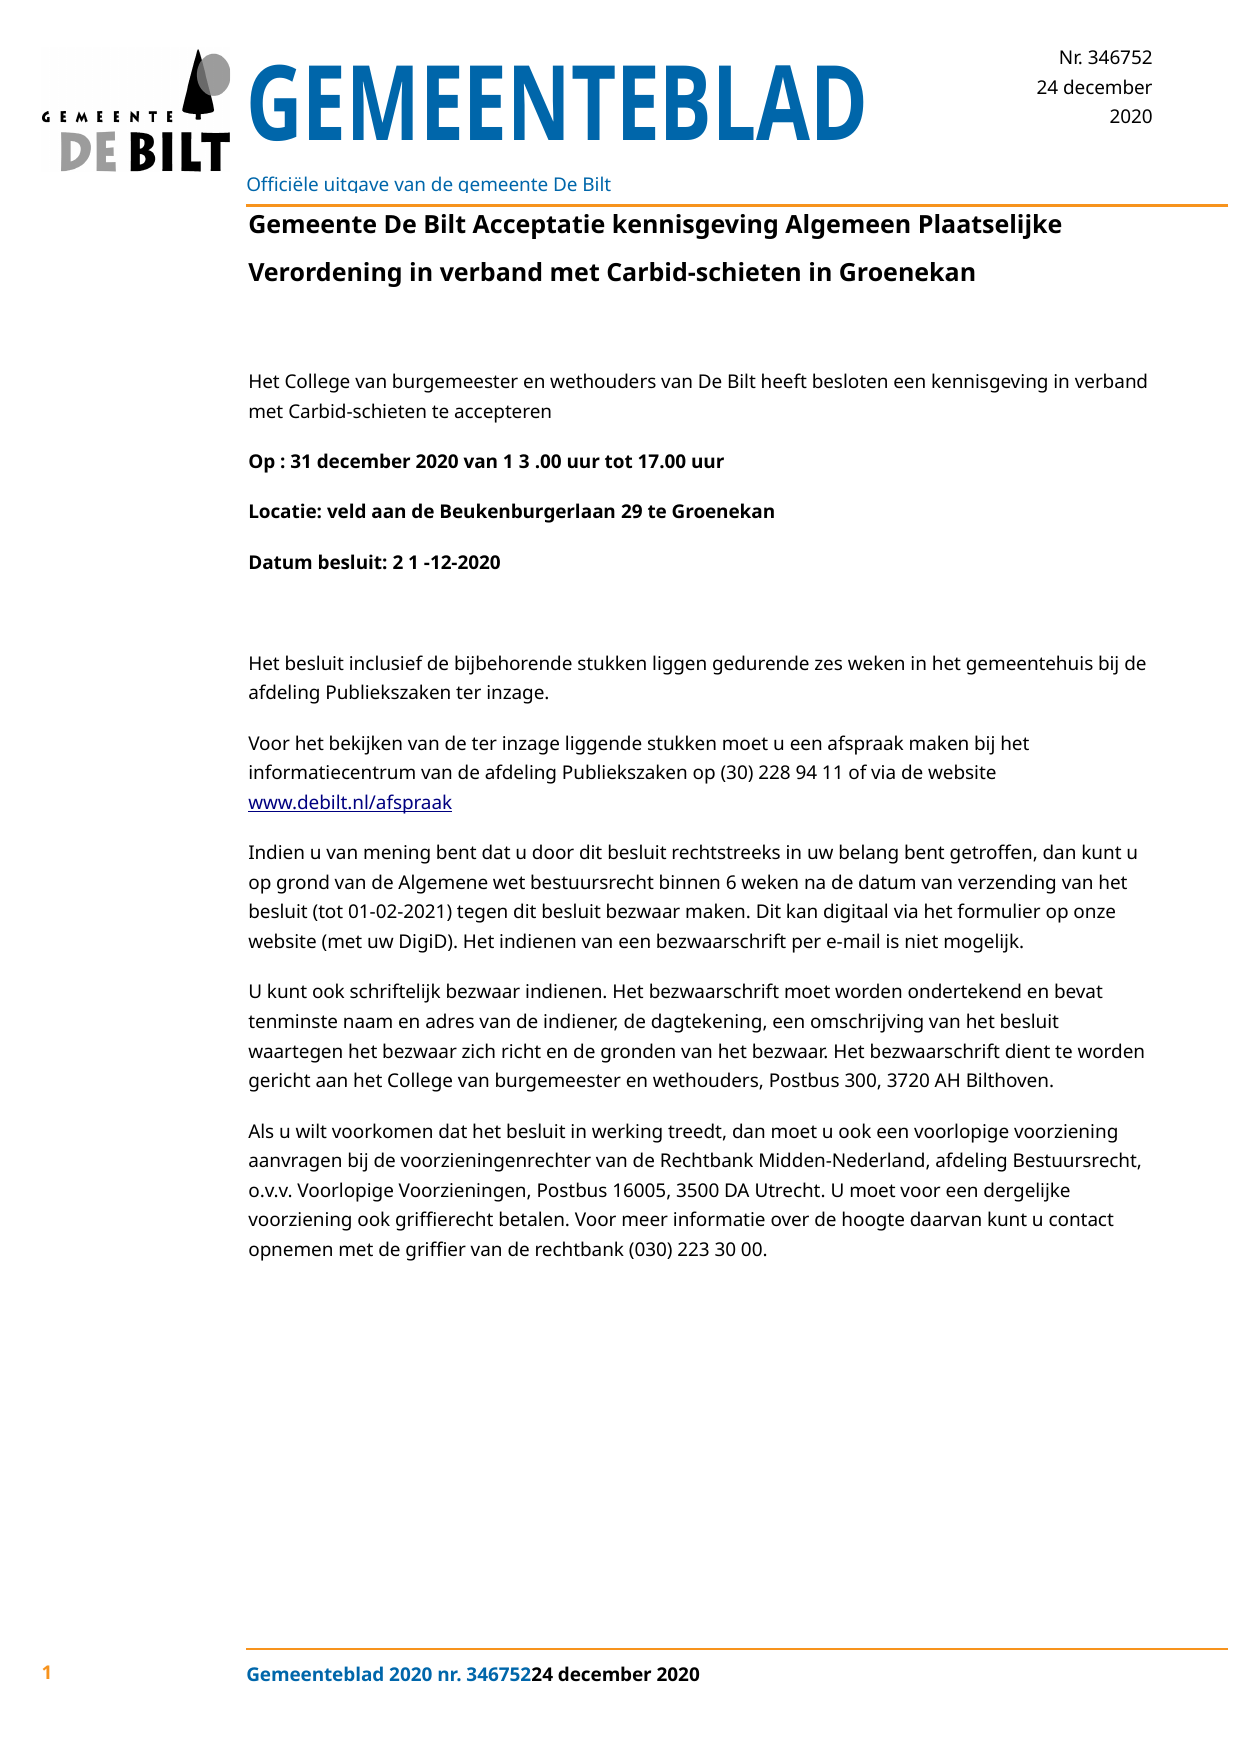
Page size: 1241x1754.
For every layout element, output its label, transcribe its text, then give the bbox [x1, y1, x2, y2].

text U kunt ook schriftelijk bezwaar indienen. Het bezwaarschrift moet worden ondertekend en bevat tenminste naam en adres van de indiener, de dagtekening, een omschrijving van het besluit waartegen het bezwaar zich richt en de gronden van het bezwaar. Het bezwaarschrift dient te worden gericht aan het College van burgemeester en wethouders, Postbus 300, 3720 AH Bilthoven. [248, 979, 1152, 1093]
text Het College van burgemeester en wethouders van De Bilt heeft besloten een kennisgeving in verband met Carbid-schieten te accepteren [248, 368, 1152, 424]
text Datum besluit: 2 1 -12-2020 [248, 549, 1152, 575]
text Voor het bekijken van de ter inzage liggende stukken moet u een afspraak maken bij het informatiecentrum van de afdeling Publiekszaken op (30) 228 94 11 of via de website www.debilt.nl/afspraak [248, 730, 1152, 815]
text Locatie: veld aan de Beukenburgerlaan 29 te Groenekan [248, 499, 1152, 524]
text Gemeente De Bilt Acceptatie kennisgeving Algemeen Plaatselijke Verordening in verband met Carbid-schieten in Groenekan [248, 207, 1152, 288]
picture [41, 47, 231, 172]
text Als u wilt voorkomen dat het besluit in werking treedt, dan moet u ook een voorlopige voorziening aanvragen bij de voorzieningenrechter van de Rechtbank Midden-Nederland, afdeling Bestuursrecht, o.v.v. Voorlopige Voorzieningen, Postbus 16005, 3500 DA Utrecht. U moet voor een dergelijke voorziening ook griffierecht betalen. Voor meer informatie over de hoogte daarvan kunt u contact opnemen met de griffier van de rechtbank (030) 223 30 00. [248, 1118, 1152, 1262]
text Indien u van mening bent dat u door dit besluit rechtstreeks in uw belang bent getroffen, dan kunt u op grond van de Algemene wet bestuursrecht binnen 6 weken na de datum van verzending van het besluit (tot 01-02-2021) tegen dit besluit bezwaar maken. Dit kan digitaal via het formulier op onze website (met uw DigiD). Het indienen van een bezwaarschrift per e-mail is niet mogelijk. [248, 839, 1152, 954]
text Op : 31 december 2020 van 1 3 .00 uur tot 17.00 uur [248, 448, 1152, 474]
text Het besluit inclusief de bijbehorende stukken liggen gedurende zes weken in het gemeentehuis bij de afdeling Publiekszaken ter inzage. [248, 650, 1152, 705]
